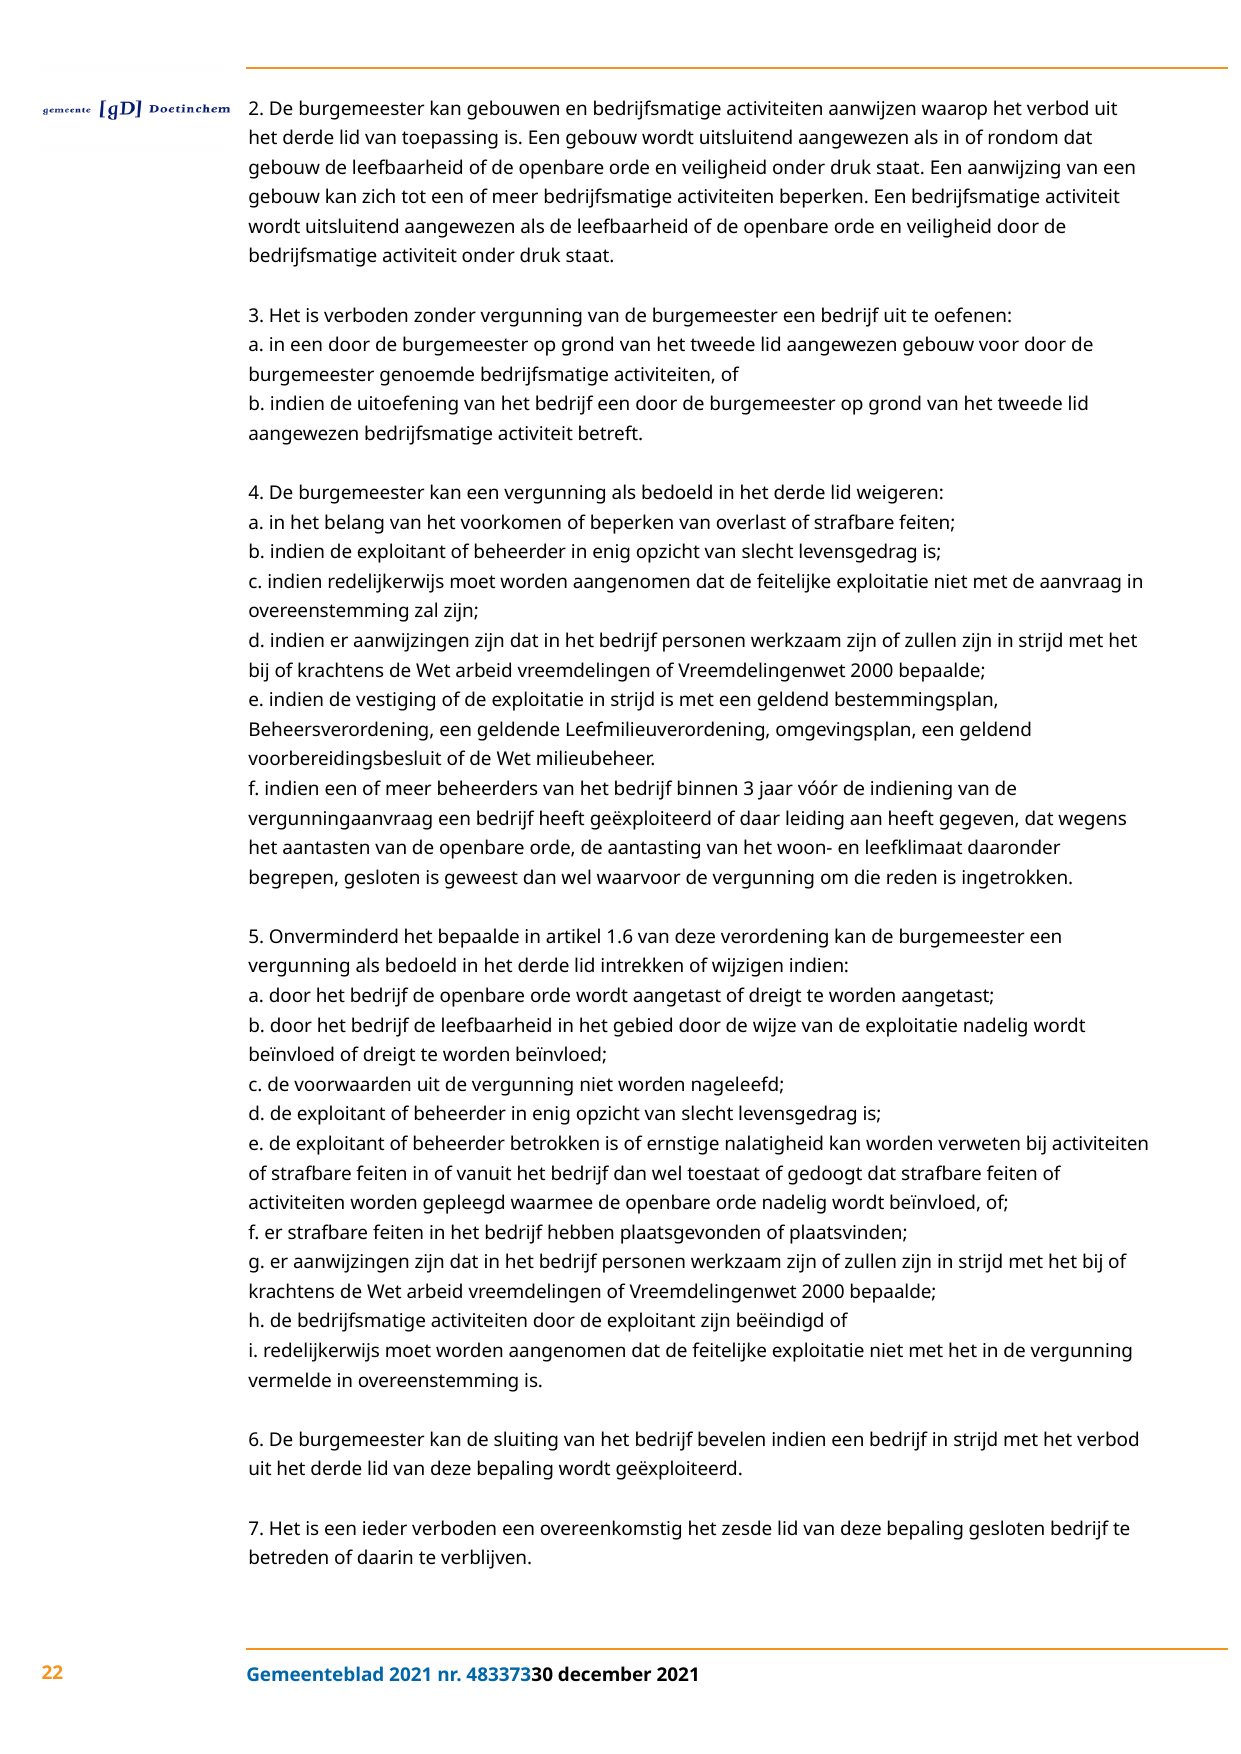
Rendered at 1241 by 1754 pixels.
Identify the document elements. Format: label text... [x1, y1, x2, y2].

text d. indien er aanwijzingen zijn dat in het bedrijf personen werkzaam zijn of zullen zijn in strijd met het bij of krachtens de Wet arbeid vreemdelingen of Vreemdelingenwet 2000 bepaalde; [248, 627, 1152, 683]
text b. indien de uitoefening van het bedrijf een door de burgemeester op grond van het tweede lid aangewezen bedrijfsmatige activiteit betreft. [248, 391, 1152, 446]
text e. indien de vestiging of de exploitatie in strijd is met een geldend bestemmingsplan, Beheersverordening, een geldende Leefmilieuverordening, omgevingsplan, een geldend voorbereidingsbesluit of de Wet milieubeheer. [248, 686, 1152, 771]
text 5. Onverminderd het bepaalde in artikel 1.6 van deze verordening kan de burgemeester een vergunning als bedoeld in het derde lid intrekken of wijzigen indien: [248, 923, 1152, 978]
text f. er strafbare feiten in het bedrijf hebben plaatsgevonden of plaatsvinden; [248, 1219, 1152, 1245]
text b. door het bedrijf de leefbaarheid in het gebied door de wijze van de exploitatie nadelig wordt beïnvloed of dreigt te worden beïnvloed; [248, 1012, 1152, 1067]
text 6. De burgemeester kan de sluiting van het bedrijf bevelen indien een bedrijf in strijd met het verbod uit het derde lid van deze bepaling wordt geëxploiteerd. [248, 1426, 1152, 1481]
picture [41, 47, 231, 172]
text a. door het bedrijf de openbare orde wordt aangetast of dreigt te worden aangetast; [248, 982, 1152, 1008]
text a. in een door de burgemeester op grond van het tweede lid aangewezen gebouw voor door de burgemeester genoemde bedrijfsmatige activiteiten, of [248, 331, 1152, 387]
text i. redelijkerwijs moet worden aangenomen dat de feitelijke exploitatie niet met het in de vergunning vermelde in overeenstemming is. [248, 1337, 1152, 1393]
text c. de voorwaarden uit de vergunning niet worden nageleefd; [248, 1071, 1152, 1097]
text c. indien redelijkerwijs moet worden aangenomen dat de feitelijke exploitatie niet met de aanvraag in overeenstemming zal zijn; [248, 568, 1152, 623]
text e. de exploitant of beheerder betrokken is of ernstige nalatigheid kan worden verweten bij activiteiten of strafbare feiten in of vanuit het bedrijf dan wel toestaat of gedoogt dat strafbare feiten of activiteiten worden gepleegd waarmee de openbare orde nadelig wordt beïnvloed, of; [248, 1130, 1152, 1215]
text b. indien de exploitant of beheerder in enig opzicht van slecht levensgedrag is; [248, 538, 1152, 564]
text f. indien een of meer beheerders van het bedrijf binnen 3 jaar vóór de indiening van de vergunningaanvraag een bedrijf heeft geëxploiteerd of daar leiding aan heeft gegeven, dat wegens het aantasten van de openbare orde, de aantasting van het woon- en leefklimaat daaronder begrepen, gesloten is geweest dan wel waarvoor de vergunning om die reden is ingetrokken. [248, 775, 1152, 890]
text g. er aanwijzingen zijn dat in het bedrijf personen werkzaam zijn of zullen zijn in strijd met het bij of krachtens de Wet arbeid vreemdelingen of Vreemdelingenwet 2000 bepaalde; [248, 1248, 1152, 1304]
text h. de bedrijfsmatige activiteiten door de exploitant zijn beëindigd of [248, 1308, 1152, 1333]
text a. in het belang van het voorkomen of beperken van overlast of strafbare feiten; [248, 509, 1152, 535]
text 7. Het is een ieder verboden een overeenkomstig het zesde lid van deze bepaling gesloten bedrijf te betreden of daarin te verblijven. [248, 1515, 1152, 1570]
text 3. Het is verboden zonder vergunning van de burgemeester een bedrijf uit te oefenen: [248, 302, 1152, 328]
text 4. De burgemeester kan een vergunning als bedoeld in het derde lid weigeren: [248, 479, 1152, 505]
text d. de exploitant of beheerder in enig opzicht van slecht levensgedrag is; [248, 1101, 1152, 1126]
text 2. De burgemeester kan gebouwen en bedrijfsmatige activiteiten aanwijzen waarop het verbod uit het derde lid van toepassing is. Een gebouw wordt uitsluitend aangewezen als in of rondom dat gebouw de leefbaarheid of de openbare orde en veiligheid onder druk staat. Een aanwijzing van een gebouw kan zich tot een of meer bedrijfsmatige activiteiten beperken. Een bedrijfsmatige activiteit wordt uitsluitend aangewezen als de leefbaarheid of de openbare orde en veiligheid door de bedrijfsmatige activiteit onder druk staat. [248, 95, 1152, 268]
